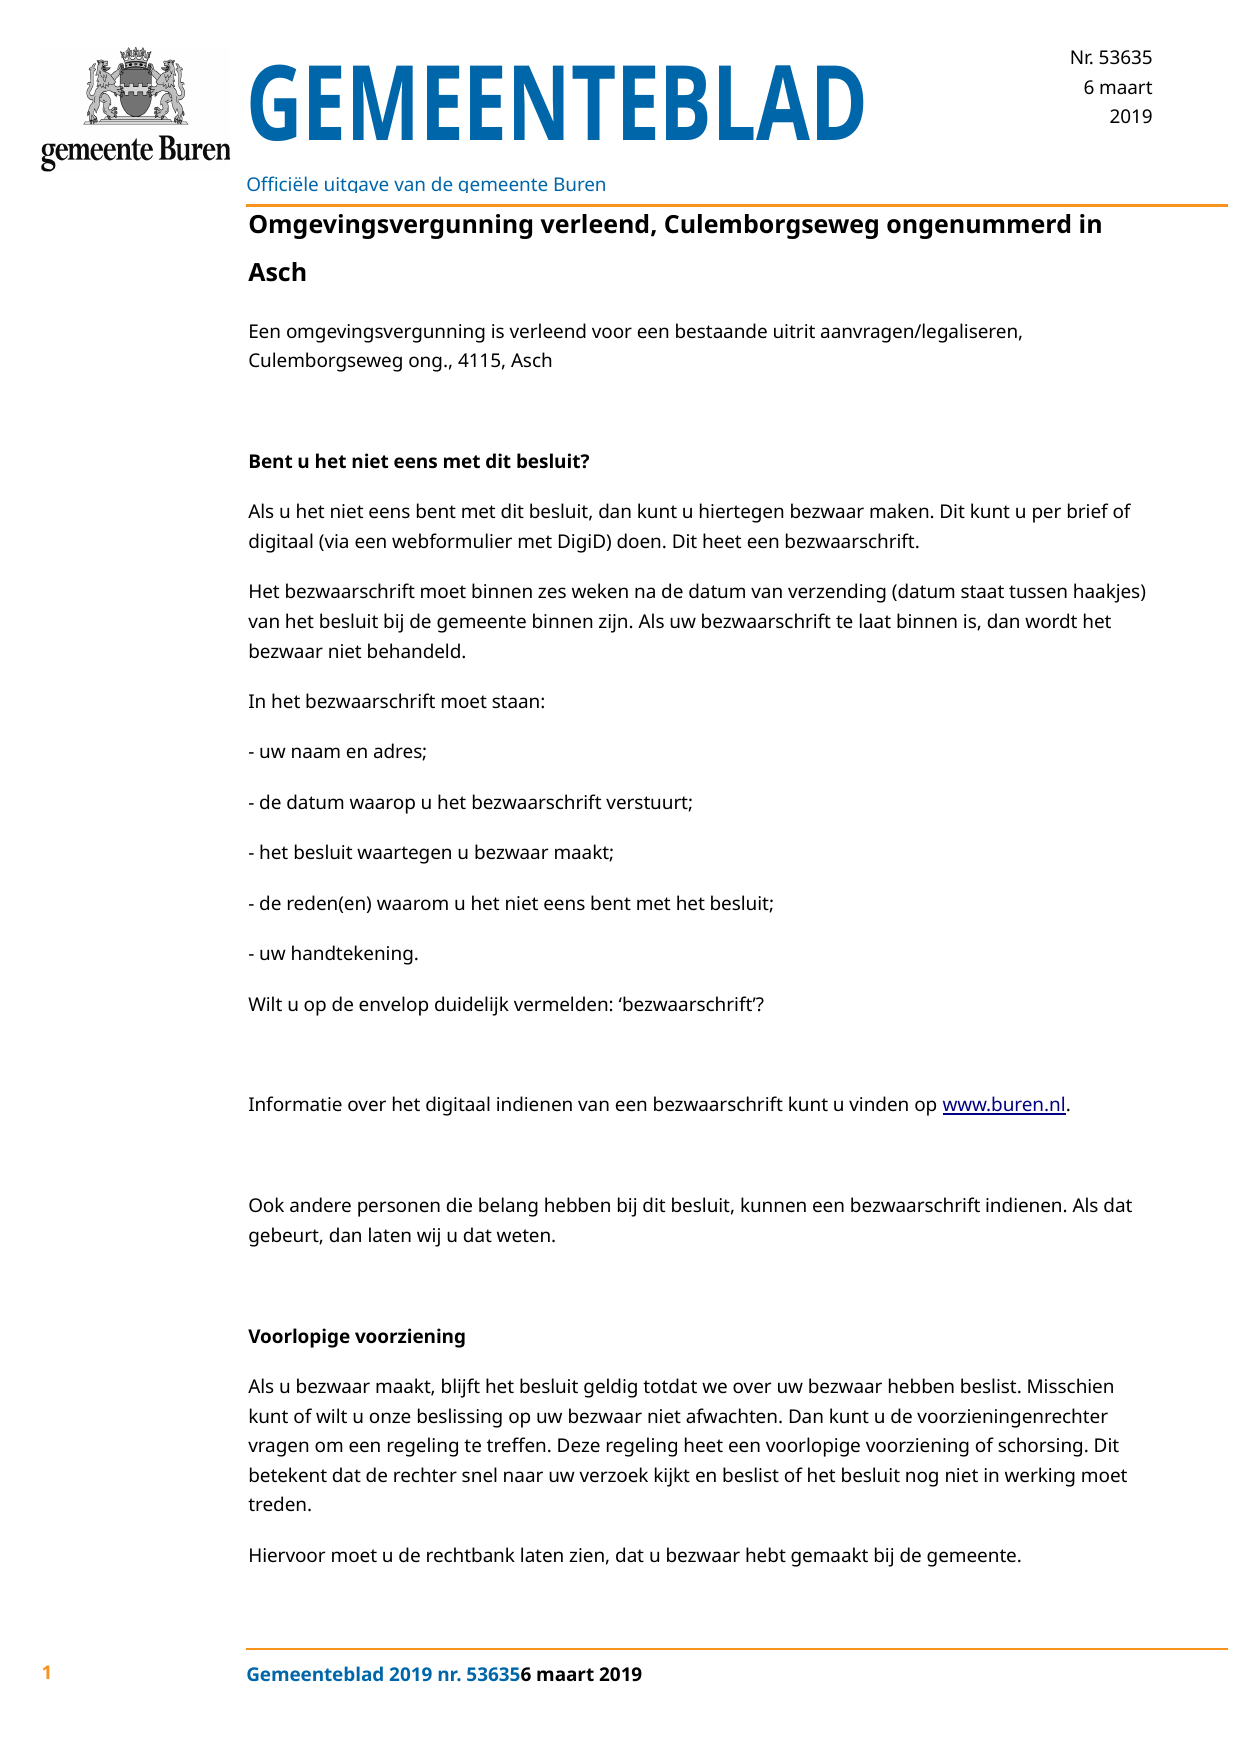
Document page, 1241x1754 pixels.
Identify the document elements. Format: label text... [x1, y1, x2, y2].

text Een omgevingsvergunning is verleend voor een bestaande uitrit aanvragen/legaliseren, Culemborgseweg ong., 4115, Asch [248, 318, 1152, 373]
text - uw handtekening. [248, 940, 1152, 966]
text Het bezwaarschrift moet binnen zes weken na de datum van verzending (datum staat tussen haakjes) van het besluit bij de gemeente binnen zijn. Als uw bezwaarschrift te laat binnen is, dan wordt het bezwaar niet behandeld. [248, 579, 1152, 664]
text - uw naam en adres; [248, 739, 1152, 764]
text Ook andere personen die belang hebben bij dit besluit, kunnen een bezwaarschrift indienen. Als dat gebeurt, dan laten wij u dat weten. [248, 1192, 1152, 1248]
text - het besluit waartegen u bezwaar maakt; [248, 839, 1152, 865]
text - de datum waarop u het bezwaarschrift verstuurt; [248, 789, 1152, 815]
text Omgevingsvergunning verleend, Culemborgseweg ongenummerd in Asch [248, 207, 1152, 288]
text In het bezwaarschrift moet staan: [248, 688, 1152, 714]
text Wilt u op de envelop duidelijk vermelden: ‘bezwaarschrift’? [248, 991, 1152, 1017]
text Als u bezwaar maakt, blijft het besluit geldig totdat we over uw bezwaar hebben beslist. Misschien kunt of wilt u onze beslissing op uw bezwaar niet afwachten. Dan kunt u de voorzieningenrechter vragen om een regeling te treffen. Deze regeling heet een voorlopige voorziening of schorsing. Dit betekent dat de rechter snel naar uw verzoek kijkt en beslist of het besluit nog niet in werking moet treden. [248, 1373, 1152, 1517]
text - de reden(en) waarom u het niet eens bent met het besluit; [248, 890, 1152, 916]
picture [41, 47, 231, 172]
text Bent u het niet eens met dit besluit? [248, 448, 1152, 474]
text Informatie over het digitaal indienen van een bezwaarschrift kunt u vinden op www.buren.nl. [248, 1092, 1152, 1117]
text Hiervoor moet u de rechtbank laten zien, dat u bezwaar hebt gemaakt bij de gemeente. [248, 1542, 1152, 1568]
text Voorlopige voorziening [248, 1323, 1152, 1349]
text Als u het niet eens bent met dit besluit, dan kunt u hiertegen bezwaar maken. Dit kunt u per brief of digitaal (via een webformulier met DigiD) doen. Dit heet een bezwaarschrift. [248, 499, 1152, 554]
